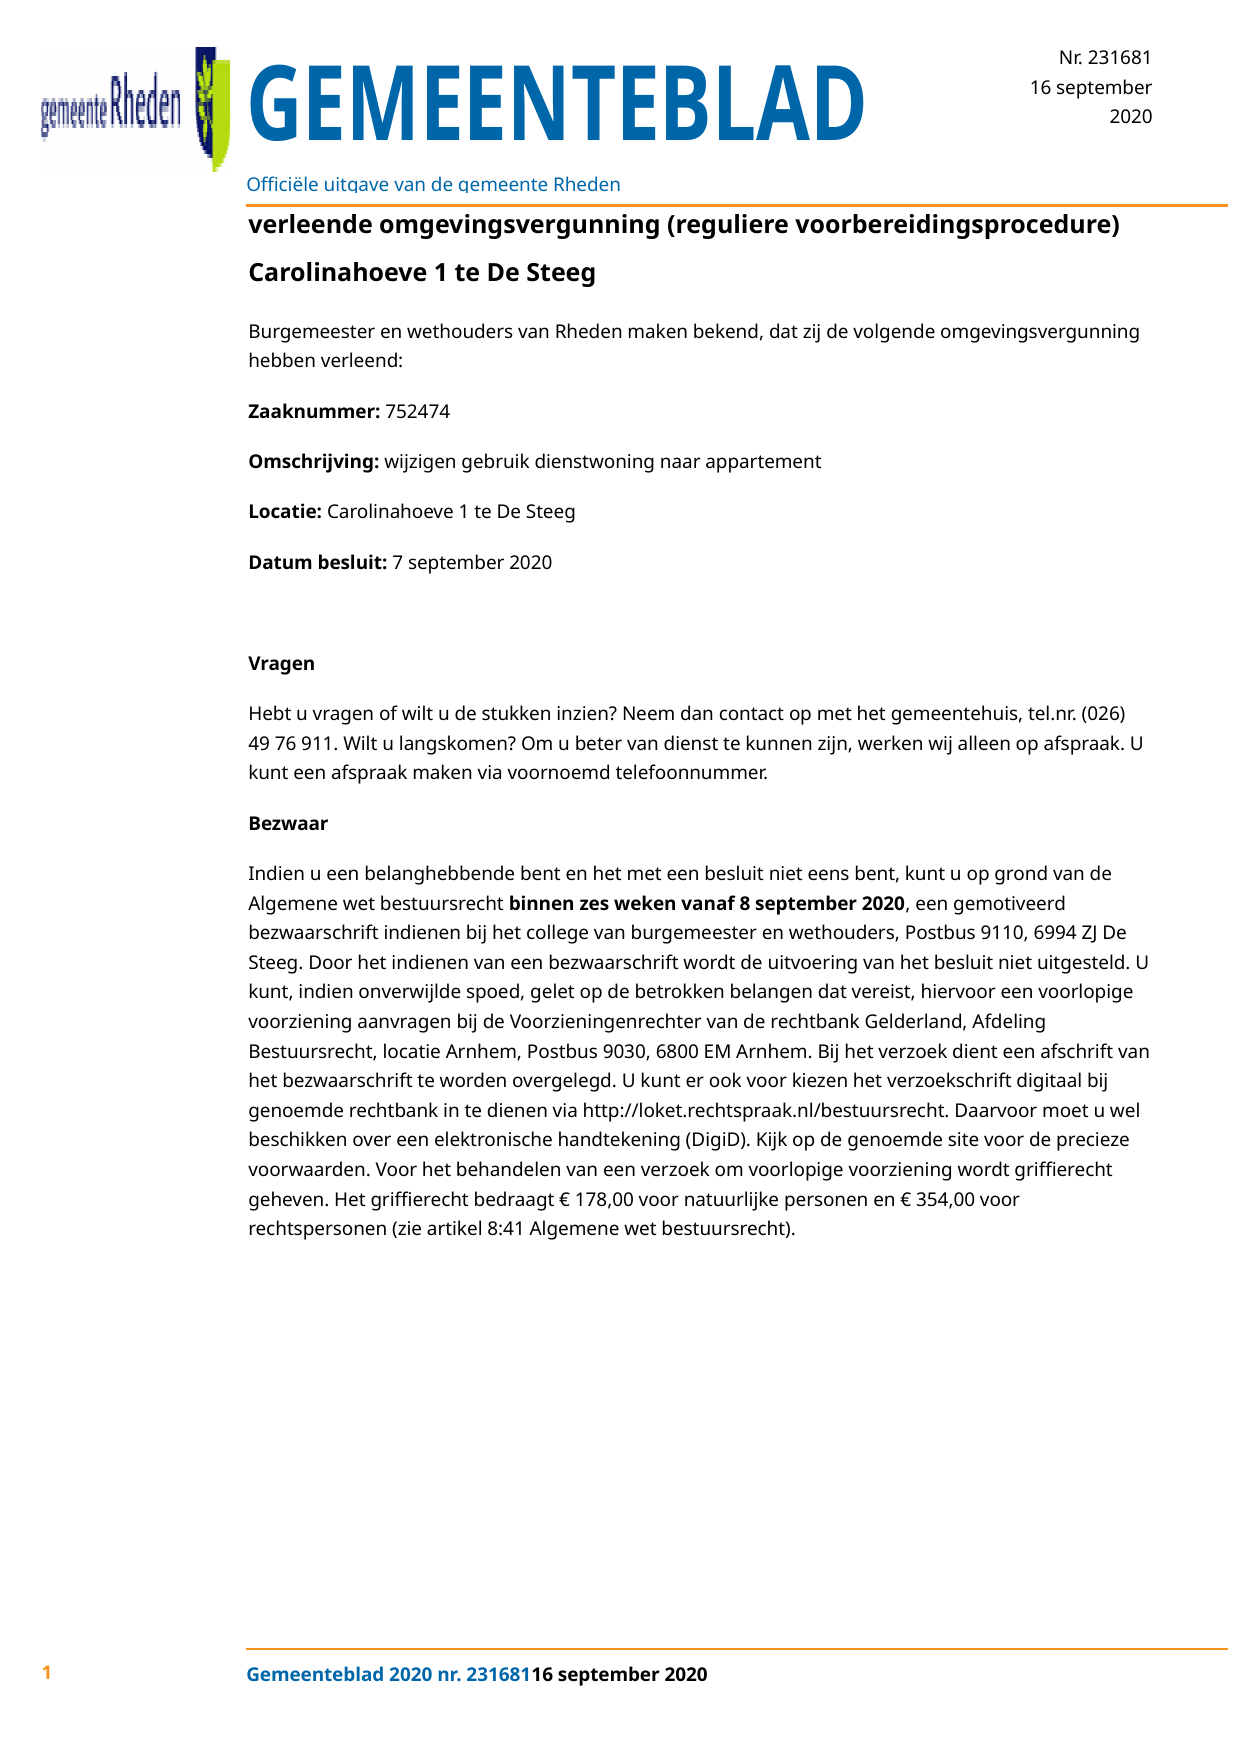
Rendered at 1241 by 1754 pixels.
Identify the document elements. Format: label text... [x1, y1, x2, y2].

text Locatie: Carolinahoeve 1 te De Steeg [248, 499, 1152, 524]
text Indien u een belanghebbende bent en het met een besluit niet eens bent, kunt u op grond van de Algemene wet bestuursrecht binnen zes weken vanaf 8 september 2020, een gemotiveerd bezwaarschrift indienen bij het college van burgemeester en wethouders, Postbus 9110, 6994 ZJ De Steeg. Door het indienen van een bezwaarschrift wordt de uitvoering van het besluit niet uitgesteld. U kunt, indien onverwijlde spoed, gelet op de betrokken belangen dat vereist, hiervoor een voorlopige voorziening aanvragen bij de Voorzieningenrechter van de rechtbank Gelderland, Afdeling Bestuursrecht, locatie Arnhem, Postbus 9030, 6800 EM Arnhem. Bij het verzoek dient een afschrift van het bezwaarschrift te worden overgelegd. U kunt er ook voor kiezen het verzoekschrift digitaal bij genoemde rechtbank in te dienen via http://loket.rechtspraak.nl/bestuursrecht. Daarvoor moet u wel beschikken over een elektronische handtekening (DigiD). Kijk op de genoemde site voor de precieze voorwaarden. Voor het behandelen van een verzoek om voorlopige voorziening wordt griffierecht geheven. Het griffierecht bedraagt € 178,00 voor natuurlijke personen en € 354,00 voor rechtspersonen (zie artikel 8:41 Algemene wet bestuursrecht). [248, 860, 1152, 1241]
picture [41, 47, 231, 172]
text Datum besluit: 7 september 2020 [248, 549, 1152, 575]
text Omschrijving: wijzigen gebruik dienstwoning naar appartement [248, 448, 1152, 474]
text Zaaknummer: 752474 [248, 398, 1152, 424]
text Hebt u vragen of wilt u de stukken inzien? Neem dan contact op met het gemeentehuis, tel.nr. (026) 49 76 911. Wilt u langskomen? Om u beter van dienst te kunnen zijn, werken wij alleen op afspraak. U kunt een afspraak maken via voornoemd telefoonnummer. [248, 700, 1152, 785]
text Bezwaar [248, 810, 1152, 836]
text Vragen [248, 650, 1152, 676]
text Burgemeester en wethouders van Rheden maken bekend, dat zij de volgende omgevingsvergunning hebben verleend: [248, 318, 1152, 373]
text verleende omgevingsvergunning (reguliere voorbereidingsprocedure) Carolinahoeve 1 te De Steeg [248, 207, 1152, 288]
